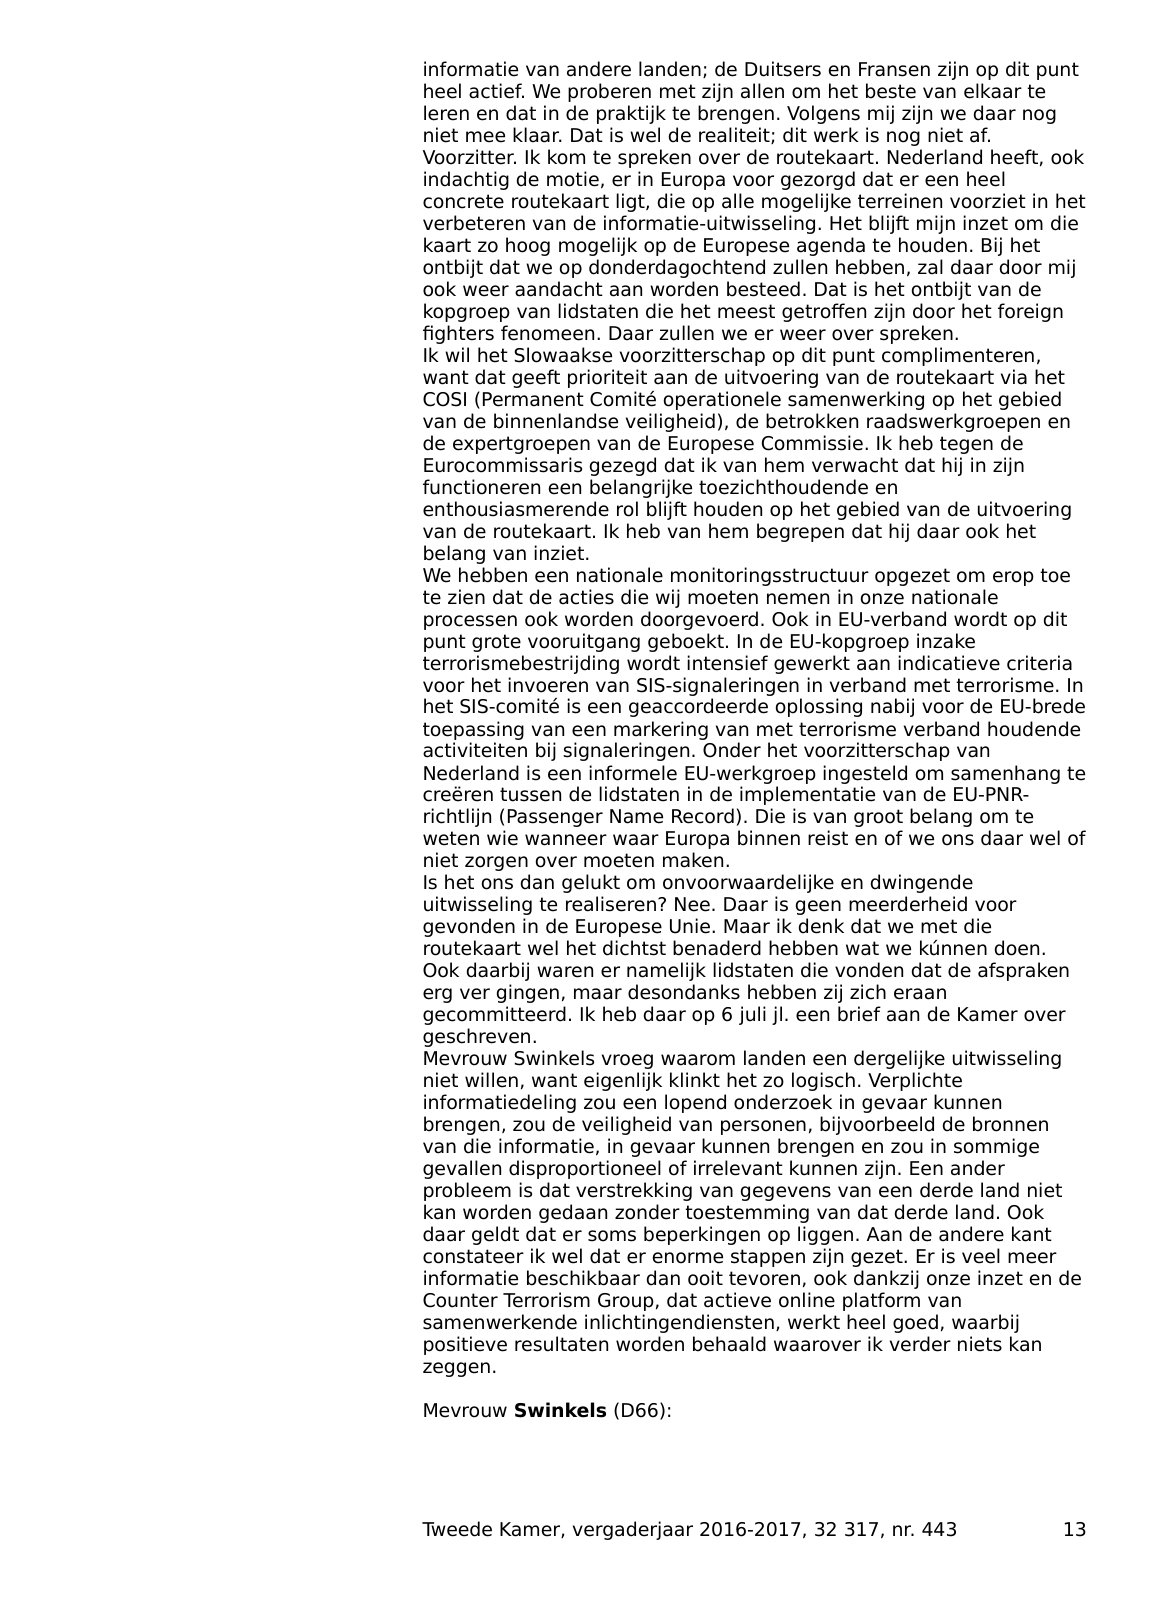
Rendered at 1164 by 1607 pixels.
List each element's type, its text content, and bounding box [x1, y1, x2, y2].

text Voorzitter. Ik kom te spreken over de routekaart. Nederland heeft, ook indachtig de motie, er in Europa voor gezorgd dat er een heel concrete routekaart ligt, die op alle mogelijke terreinen voorziet in het verbeteren van de informatie-uitwisseling. Het blijft mijn inzet om die kaart zo hoog mogelijk op de Europese agenda te houden. Bij het ontbijt dat we op donderdagochtend zullen hebben, zal daar door mij ook weer aandacht aan worden besteed. Dat is het ontbijt van de kopgroep van lidstaten die het meest getroffen zijn door het foreign fighters fenomeen. Daar zullen we er weer over spreken. [422, 147, 1087, 345]
text Mevrouw Swinkels vroeg waarom landen een dergelijke uitwisseling niet willen, want eigenlijk klinkt het zo logisch. Verplichte informatiedeling zou een lopend onderzoek in gevaar kunnen brengen, zou de veiligheid van personen, bijvoorbeeld de bronnen van die informatie, in gevaar kunnen brengen en zou in sommige gevallen disproportioneel of irrelevant kunnen zijn. Een ander probleem is dat verstrekking van gegevens van een derde land niet kan worden gedaan zonder toestemming van dat derde land. Ook daar geldt dat er soms beperkingen op liggen. Aan de andere kant constateer ik wel dat er enorme stappen zijn gezet. Er is veel meer informatie beschikbaar dan ooit tevoren, ook dankzij onze inzet en de Counter Terrorism Group, dat actieve online platform van samenwerkende inlichtingendiensten, werkt heel goed, waarbij positieve resultaten worden behaald waarover ik verder niets kan zeggen. [422, 1048, 1087, 1378]
text Mevrouw Swinkels (D66): [422, 1400, 1087, 1422]
text Ik wil het Slowaakse voorzitterschap op dit punt complimenteren, want dat geeft prioriteit aan de uitvoering van de routekaart via het COSI (Permanent Comité operationele samenwerking op het gebied van de binnenlandse veiligheid), de betrokken raadswerkgroepen en de expertgroepen van de Europese Commissie. Ik heb tegen de Eurocommissaris gezegd dat ik van hem verwacht dat hij in zijn functioneren een belangrijke toezichthoudende en enthousiasmerende rol blijft houden op het gebied van de uitvoering van de routekaart. Ik heb van hem begrepen dat hij daar ook het belang van inziet. [422, 345, 1087, 564]
text informatie van andere landen; de Duitsers en Fransen zijn op dit punt heel actief. We proberen met zijn allen om het beste van elkaar te leren en dat in de praktijk te brengen. Volgens mij zijn we daar nog niet mee klaar. Dat is wel de realiteit; dit werk is nog niet af. [422, 59, 1087, 147]
text We hebben een nationale monitoringsstructuur opgezet om erop toe te zien dat de acties die wij moeten nemen in onze nationale processen ook worden doorgevoerd. Ook in EU-verband wordt op dit punt grote vooruitgang geboekt. In de EU-kopgroep inzake terrorismebestrijding wordt intensief gewerkt aan indicatieve criteria voor het invoeren van SIS-signaleringen in verband met terrorisme. In het SIS-comité is een geaccordeerde oplossing nabij voor de EU-brede toepassing van een markering van met terrorisme verband houdende activiteiten bij signaleringen. Onder het voorzitterschap van Nederland is een informele EU-werkgroep ingesteld om samenhang te creëren tussen de lidstaten in de implementatie van de EU-PNR-richtlijn (Passenger Name Record). Die is van groot belang om te weten wie wanneer waar Europa binnen reist en of we ons daar wel of niet zorgen over moeten maken. [422, 564, 1087, 872]
text Is het ons dan gelukt om onvoorwaardelijke en dwingende uitwisseling te realiseren? Nee. Daar is geen meerderheid voor gevonden in de Europese Unie. Maar ik denk dat we met die routekaart wel het dichtst benaderd hebben wat we kúnnen doen. Ook daarbij waren er namelijk lidstaten die vonden dat de afspraken erg ver gingen, maar desondanks hebben zij zich eraan gecommitteerd. Ik heb daar op 6 juli jl. een brief aan de Kamer over geschreven. [422, 872, 1087, 1048]
